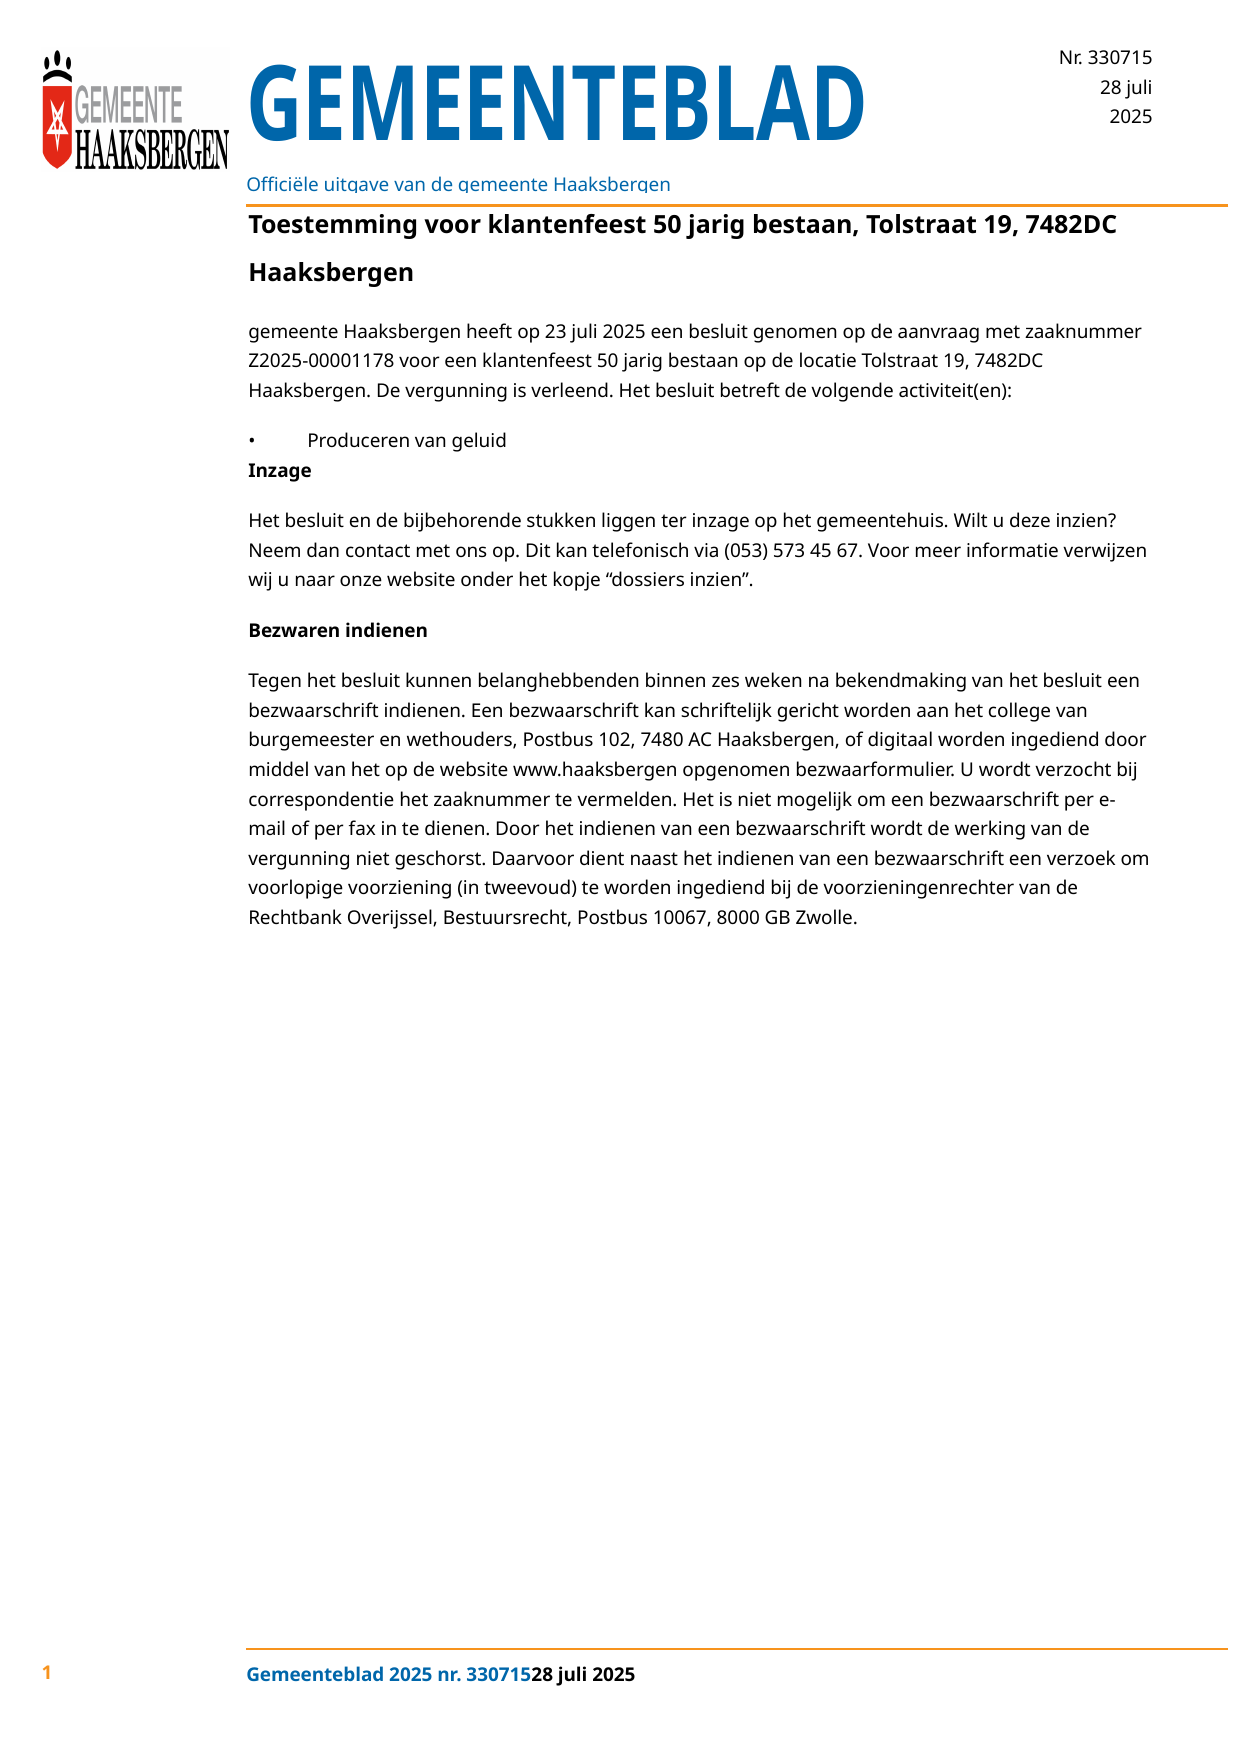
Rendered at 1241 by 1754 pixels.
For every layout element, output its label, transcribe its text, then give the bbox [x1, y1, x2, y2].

text gemeente Haaksbergen heeft op 23 juli 2025 een besluit genomen op de aanvraag met zaaknummer Z2025-00001178 voor een klantenfeest 50 jarig bestaan op de locatie Tolstraat 19, 7482DC Haaksbergen. De vergunning is verleend. Het besluit betreft de volgende activiteit(en): [248, 318, 1152, 403]
list Produceren van geluid [248, 427, 1152, 453]
text Inzage [248, 457, 1152, 483]
picture [41, 47, 231, 172]
text Bezwaren indienen [248, 617, 1152, 643]
text Toestemming voor klantenfeest 50 jarig bestaan, Tolstraat 19, 7482DC Haaksbergen [248, 207, 1152, 288]
text Het besluit en de bijbehorende stukken liggen ter inzage op het gemeentehuis. Wilt u deze inzien? Neem dan contact met ons op. Dit kan telefonisch via (053) 573 45 67. Voor meer informatie verwijzen wij u naar onze website onder het kopje “dossiers inzien”. [248, 507, 1152, 592]
text Tegen het besluit kunnen belanghebbenden binnen zes weken na bekendmaking van het besluit een bezwaarschrift indienen. Een bezwaarschrift kan schriftelijk gericht worden aan het college van burgemeester en wethouders, Postbus 102, 7480 AC Haaksbergen, of digitaal worden ingediend door middel van het op de website www.haaksbergen opgenomen bezwaarformulier. U wordt verzocht bij correspondentie het zaaknummer te vermelden. Het is niet mogelijk om een bezwaarschrift per e-mail of per fax in te dienen. Door het indienen van een bezwaarschrift wordt de werking van de vergunning niet geschorst. Daarvoor dient naast het indienen van een bezwaarschrift een verzoek om voorlopige voorziening (in tweevoud) te worden ingediend bij de voorzieningenrechter van de Rechtbank Overijssel, Bestuursrecht, Postbus 10067, 8000 GB Zwolle. [248, 667, 1152, 930]
